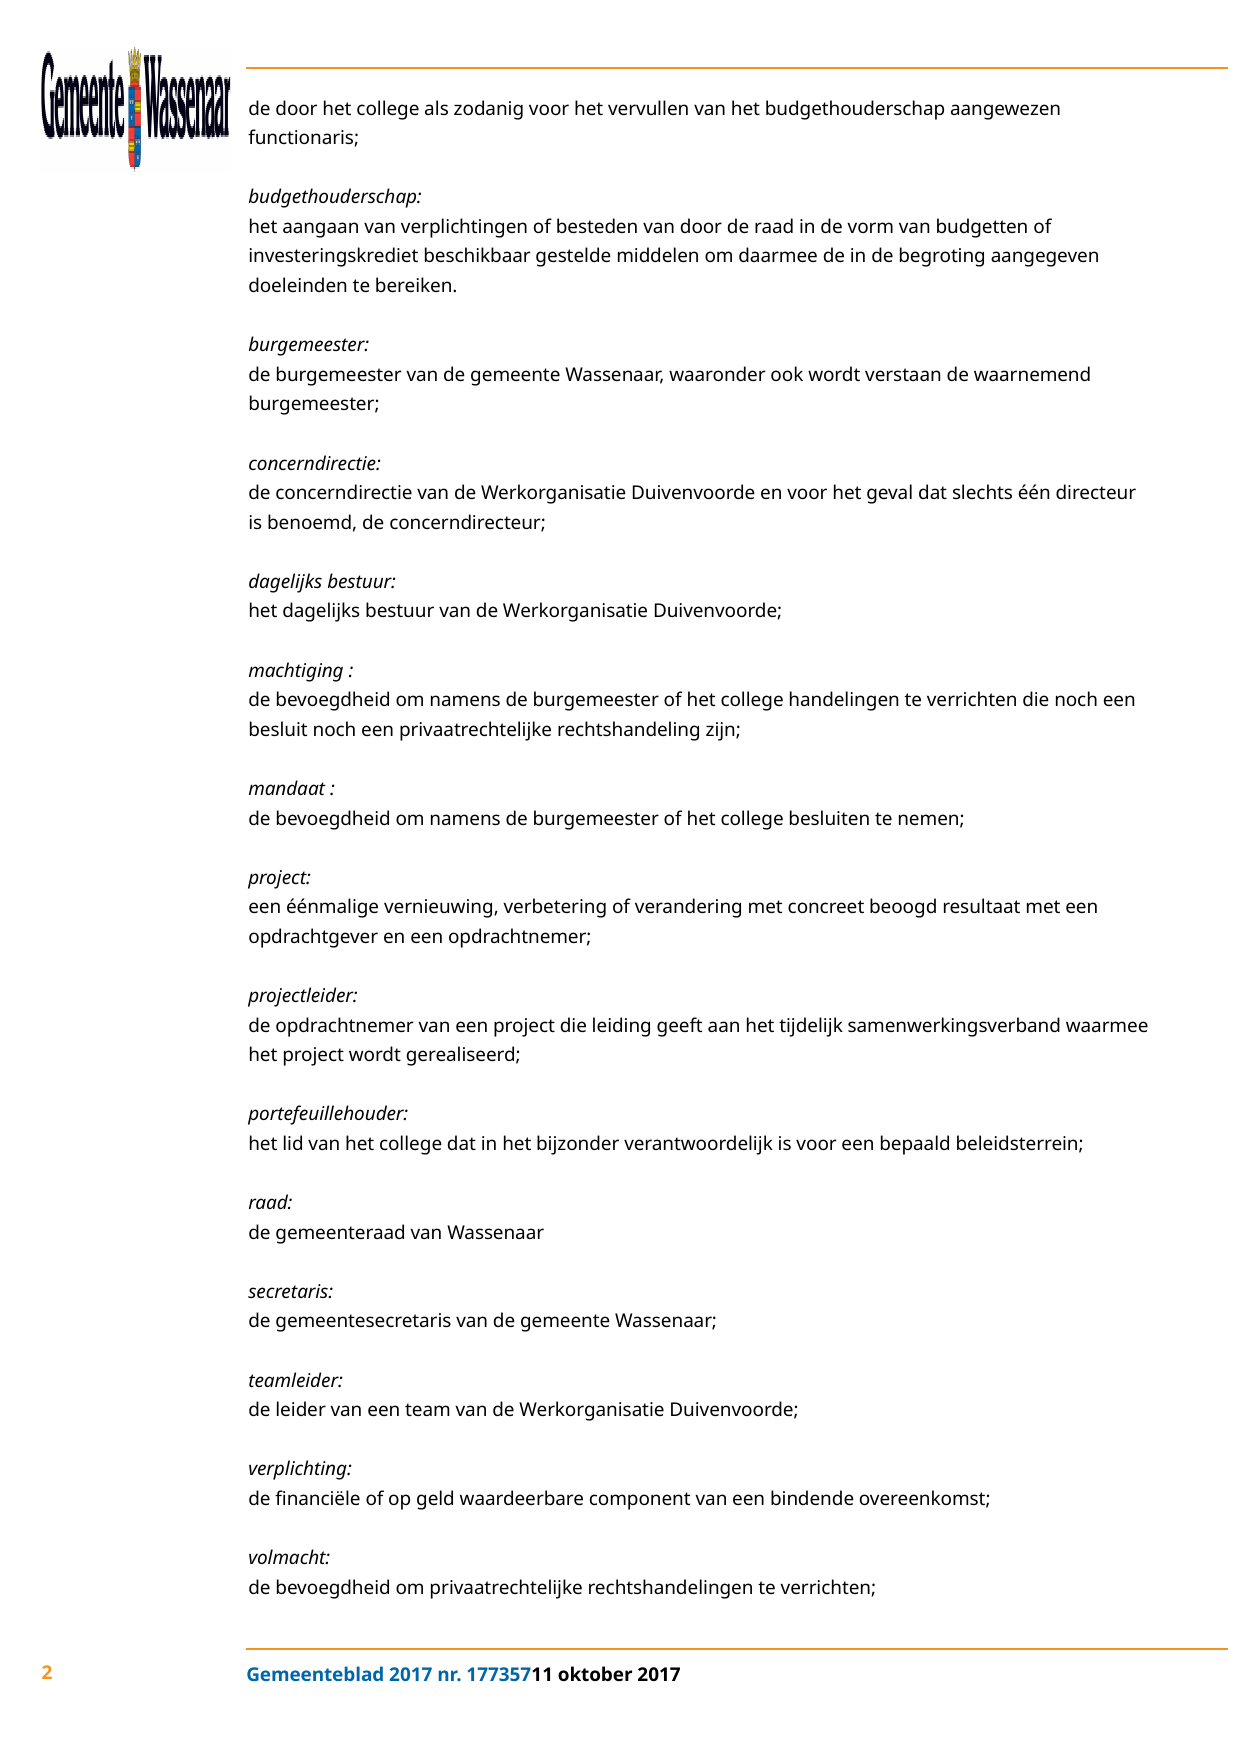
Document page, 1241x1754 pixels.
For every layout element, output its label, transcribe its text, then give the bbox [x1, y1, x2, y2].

text de bevoegdheid om namens de burgemeester of het college besluiten te nemen; [248, 805, 1152, 831]
text het dagelijks bestuur van de Werkorganisatie Duivenvoorde; [248, 598, 1152, 623]
text burgemeester: [248, 331, 1152, 357]
text de burgemeester van de gemeente Wassenaar, waaronder ook wordt verstaan de waarnemend burgemeester; [248, 361, 1152, 416]
text de financiële of op geld waardeerbare component van een bindende overeenkomst; [248, 1485, 1152, 1511]
text teamleider: [248, 1367, 1152, 1393]
text volmacht: [248, 1544, 1152, 1570]
text het lid van het college dat in het bijzonder verantwoordelijk is voor een bepaald beleidsterrein; [248, 1130, 1152, 1156]
text de leider van een team van de Werkorganisatie Duivenvoorde; [248, 1396, 1152, 1422]
text de bevoegdheid om privaatrechtelijke rechtshandelingen te verrichten; [248, 1574, 1152, 1600]
text mandaat : [248, 775, 1152, 801]
picture [41, 47, 231, 172]
text secretaris: [248, 1278, 1152, 1304]
text budgethouderschap: [248, 183, 1152, 209]
text de opdrachtnemer van een project die leiding geeft aan het tijdelijk samenwerkingsverband waarmee het project wordt gerealiseerd; [248, 1012, 1152, 1067]
text portefeuillehouder: [248, 1101, 1152, 1126]
text het aangaan van verplichtingen of besteden van door de raad in de vorm van budgetten of investeringskrediet beschikbaar gestelde middelen om daarmee de in de begroting aangegeven doeleinden te bereiken. [248, 213, 1152, 298]
text de concerndirectie van de Werkorganisatie Duivenvoorde en voor het geval dat slechts één directeur is benoemd, de concerndirecteur; [248, 479, 1152, 535]
text de gemeentesecretaris van de gemeente Wassenaar; [248, 1308, 1152, 1333]
text verplichting: [248, 1456, 1152, 1481]
text raad: [248, 1189, 1152, 1215]
text machtiging : [248, 657, 1152, 683]
text de door het college als zodanig voor het vervullen van het budgethouderschap aangewezen functionaris; [248, 95, 1152, 150]
text projectleider: [248, 982, 1152, 1008]
text de bevoegdheid om namens de burgemeester of het college handelingen te verrichten die noch een besluit noch een privaatrechtelijke rechtshandeling zijn; [248, 686, 1152, 742]
text project: [248, 864, 1152, 890]
text concerndirectie: [248, 450, 1152, 476]
text dagelijks bestuur: [248, 568, 1152, 594]
text de gemeenteraad van Wassenaar [248, 1219, 1152, 1245]
text een éénmalige vernieuwing, verbetering of verandering met concreet beoogd resultaat met een opdrachtgever en een opdrachtnemer; [248, 893, 1152, 949]
